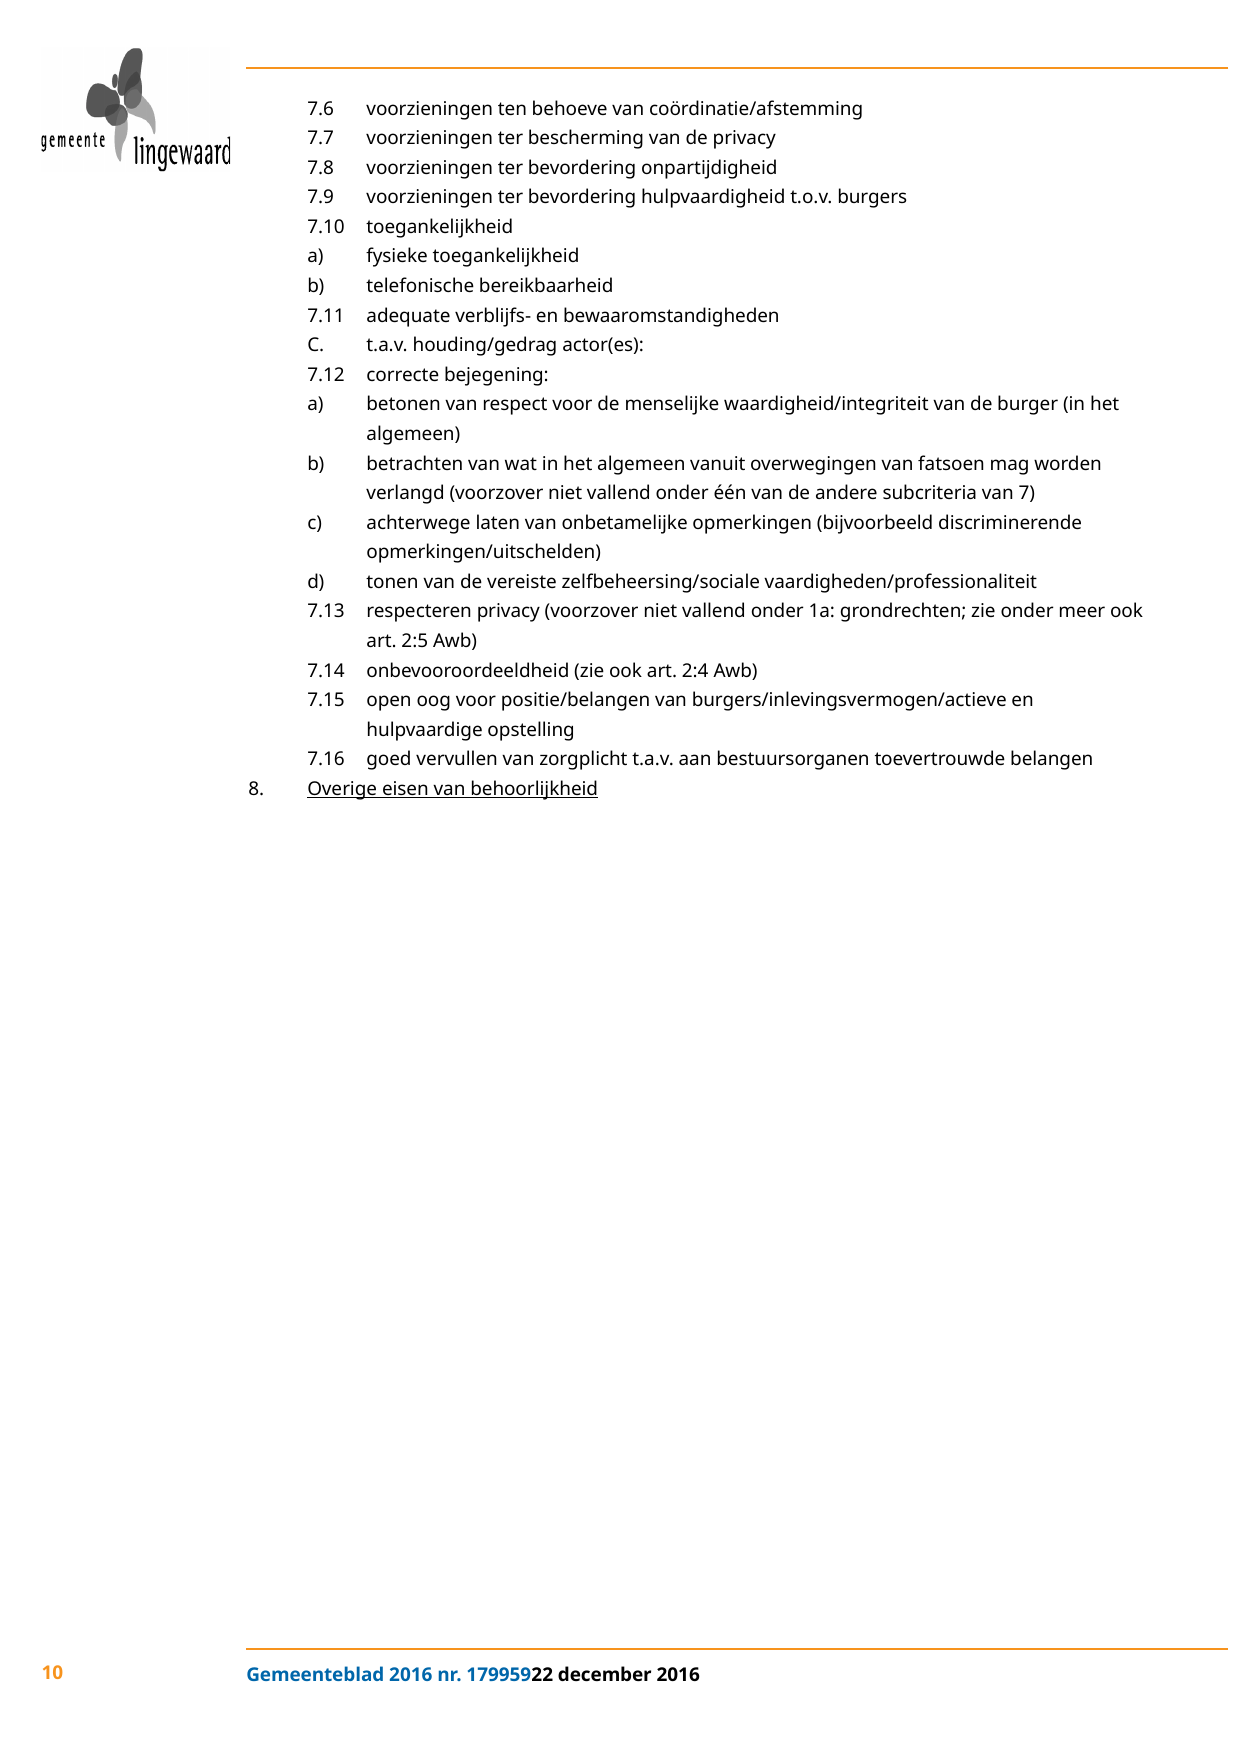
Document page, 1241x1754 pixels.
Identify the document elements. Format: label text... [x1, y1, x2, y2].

list correcte bejegening: [307, 361, 1152, 387]
list voorzieningen ter bevordering onpartijdigheid [307, 154, 1152, 180]
list voorzieningen ten behoeve van coördinatie/afstemming [307, 95, 1152, 121]
list voorzieningen ter bevordering hulpvaardigheid t.o.v. burgers [307, 183, 1152, 209]
list onbevooroordeeldheid (zie ook art. 2:4 Awb) [307, 657, 1152, 683]
list tonen van de vereiste zelfbeheersing/sociale vaardigheden/professionaliteit [307, 568, 1152, 594]
list toegankelijkheid [307, 213, 1152, 239]
list adequate verblijfs- en bewaaromstandigheden [307, 302, 1152, 328]
picture [41, 47, 231, 172]
list Overige eisen van behoorlijkheid [248, 775, 1152, 801]
list voorzieningen ter bescherming van de privacy [307, 124, 1152, 150]
list t.a.v. houding/gedrag actor(es): [307, 331, 1152, 357]
list betonen van respect voor de menselijke waardigheid/integriteit van de burger (in het algemeen) [307, 391, 1152, 446]
list respecteren privacy (voorzover niet vallend onder 1a: grondrechten; zie onder meer ook art. 2:5 Awb) [307, 598, 1152, 653]
list open oog voor positie/belangen van burgers/inlevingsvermogen/actieve en hulpvaardige opstelling [307, 686, 1152, 742]
list achterwege laten van onbetamelijke opmerkingen (bijvoorbeeld discriminerende opmerkingen/uitschelden) [307, 509, 1152, 564]
list betrachten van wat in het algemeen vanuit overwegingen van fatsoen mag worden verlangd (voorzover niet vallend onder één van de andere subcriteria van 7) [307, 450, 1152, 505]
list goed vervullen van zorgplicht t.a.v. aan bestuursorganen toevertrouwde belangen [307, 746, 1152, 771]
list telefonische bereikbaarheid [307, 272, 1152, 298]
list fysieke toegankelijkheid [307, 243, 1152, 268]
